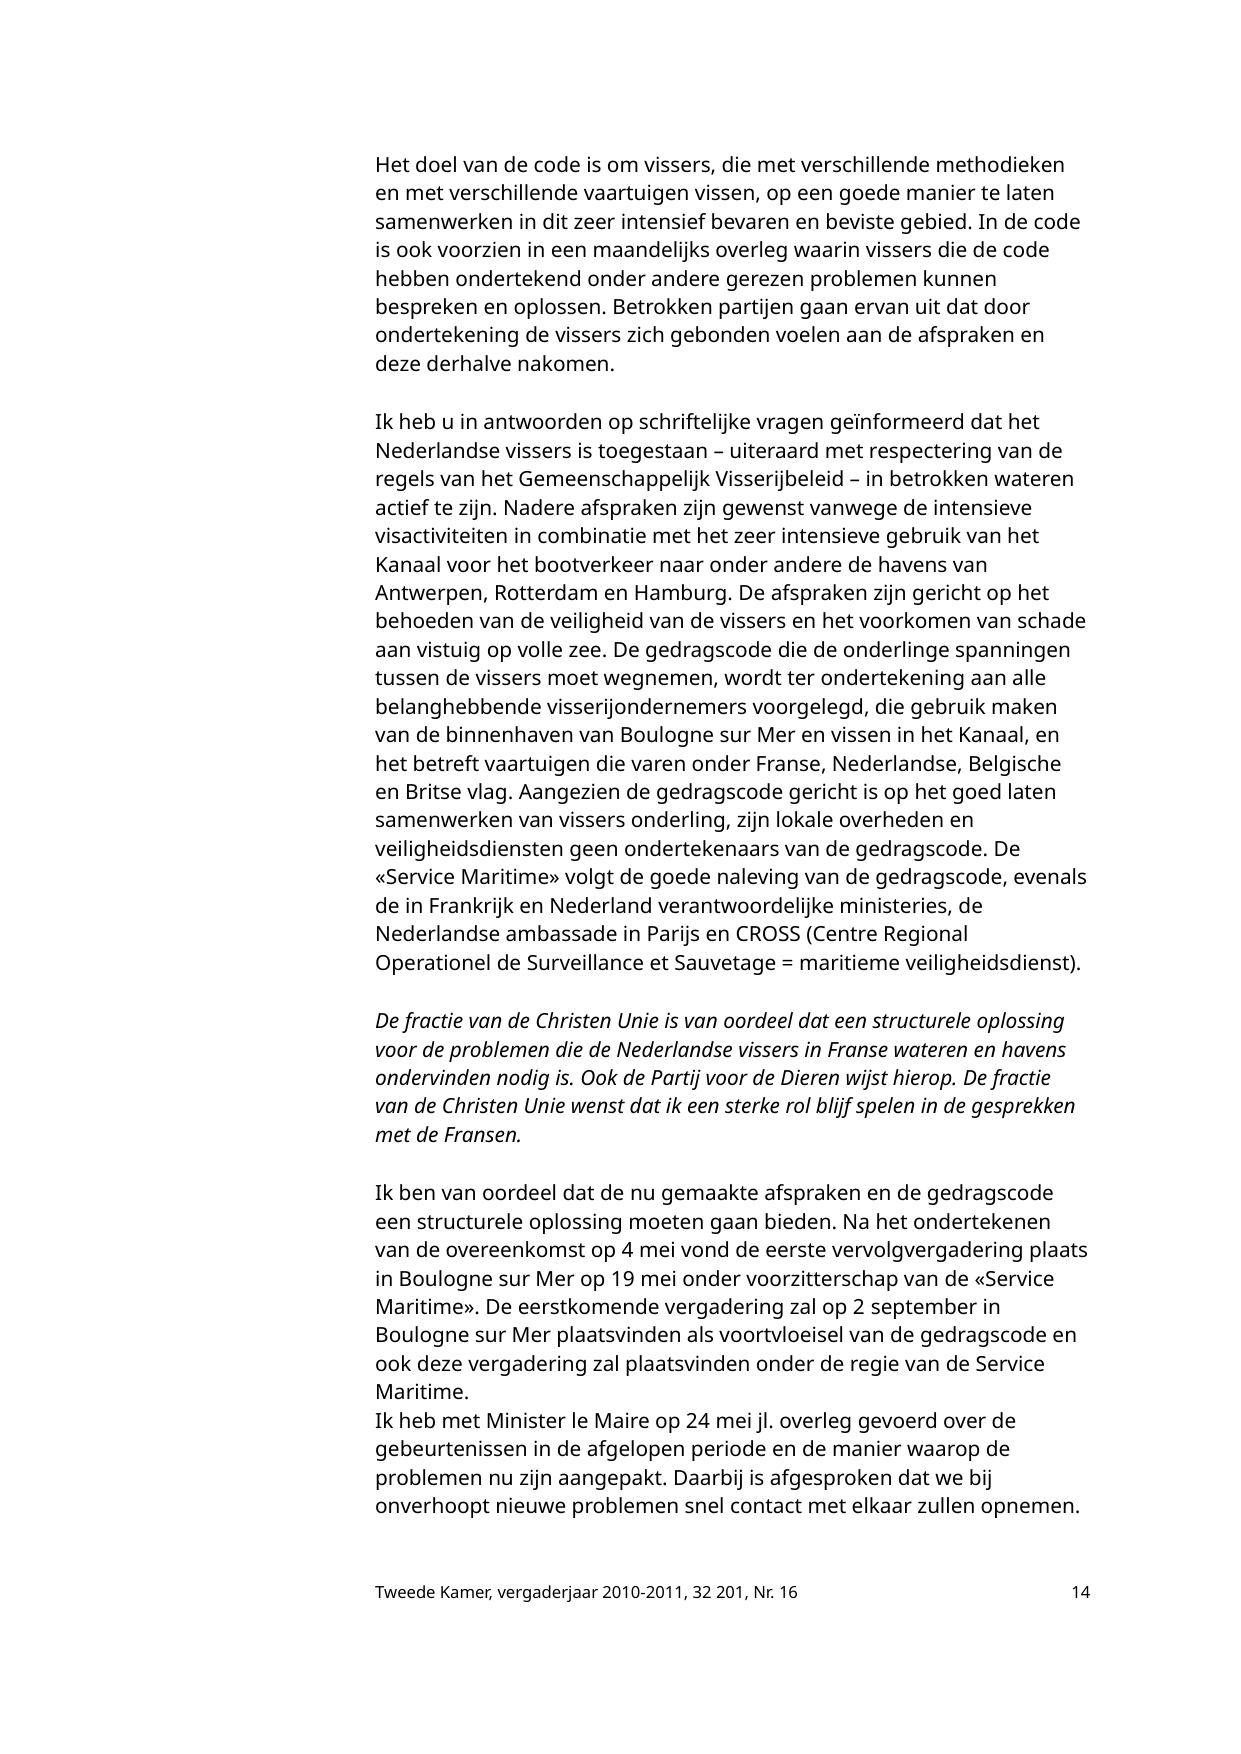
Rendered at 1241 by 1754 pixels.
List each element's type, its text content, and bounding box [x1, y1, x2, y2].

text Ik heb met Minister le Maire op 24 mei jl. overleg gevoerd over de gebeurtenissen in de afgelopen periode en de manier waarop de problemen nu zijn aangepakt. Daarbij is afgesproken dat we bij onverhoopt nieuwe problemen snel contact met elkaar zullen opnemen. [375, 1406, 1090, 1520]
text Het doel van de code is om vissers, die met verschillende methodieken en met verschillende vaartuigen vissen, op een goede manier te laten samenwerken in dit zeer intensief bevaren en beviste gebied. In de code is ook voorzien in een maandelijks overleg waarin vissers die de code hebben ondertekend onder andere gerezen problemen kunnen bespreken en oplossen. Betrokken partijen gaan ervan uit dat door ondertekening de vissers zich gebonden voelen aan de afspraken en deze derhalve nakomen. [375, 150, 1090, 377]
text De fractie van de Christen Unie is van oordeel dat een structurele oplossing voor de problemen die de Nederlandse vissers in Franse wateren en havens ondervinden nodig is. Ook de Partij voor de Dieren wijst hierop. De fractie van de Christen Unie wenst dat ik een sterke rol blijf spelen in de gesprekken met de Fransen. [375, 1006, 1090, 1148]
text Ik heb u in antwoorden op schriftelijke vragen geïnformeerd dat het Nederlandse vissers is toegestaan – uiteraard met respectering van de regels van het Gemeenschappelijk Visserijbeleid – in betrokken wateren actief te zijn. Nadere afspraken zijn gewenst vanwege de intensieve visactiviteiten in combinatie met het zeer intensieve gebruik van het Kanaal voor het bootverkeer naar onder andere de havens van Antwerpen, Rotterdam en Hamburg. De afspraken zijn gericht op het behoeden van de veiligheid van de vissers en het voorkomen van schade aan vistuig op volle zee. De gedragscode die de onderlinge spanningen tussen de vissers moet wegnemen, wordt ter ondertekening aan alle belanghebbende visserijondernemers voorgelegd, die gebruik maken van de binnenhaven van Boulogne sur Mer en vissen in het Kanaal, en het betreft vaartuigen die varen onder Franse, Nederlandse, Belgische en Britse vlag. Aangezien de gedragscode gericht is op het goed laten samenwerken van vissers onderling, zijn lokale overheden en veiligheidsdiensten geen ondertekenaars van de gedragscode. De «Service Maritime» volgt de goede naleving van de gedragscode, evenals de in Frankrijk en Nederland verantwoordelijke ministeries, de Nederlandse ambassade in Parijs en CROSS (Centre Regional Operationel de Surveillance et Sauvetage = maritieme veiligheidsdienst). [375, 407, 1090, 976]
text Ik ben van oordeel dat de nu gemaakte afspraken en de gedragscode een structurele oplossing moeten gaan bieden. Na het ondertekenen van de overeenkomst op 4 mei vond de eerste vervolgvergadering plaats in Boulogne sur Mer op 19 mei onder voorzitterschap van de «Service Maritime». De eerstkomende vergadering zal op 2 september in Boulogne sur Mer plaatsvinden als voortvloeisel van de gedragscode en ook deze vergadering zal plaatsvinden onder de regie van de Service Maritime. [375, 1178, 1090, 1406]
